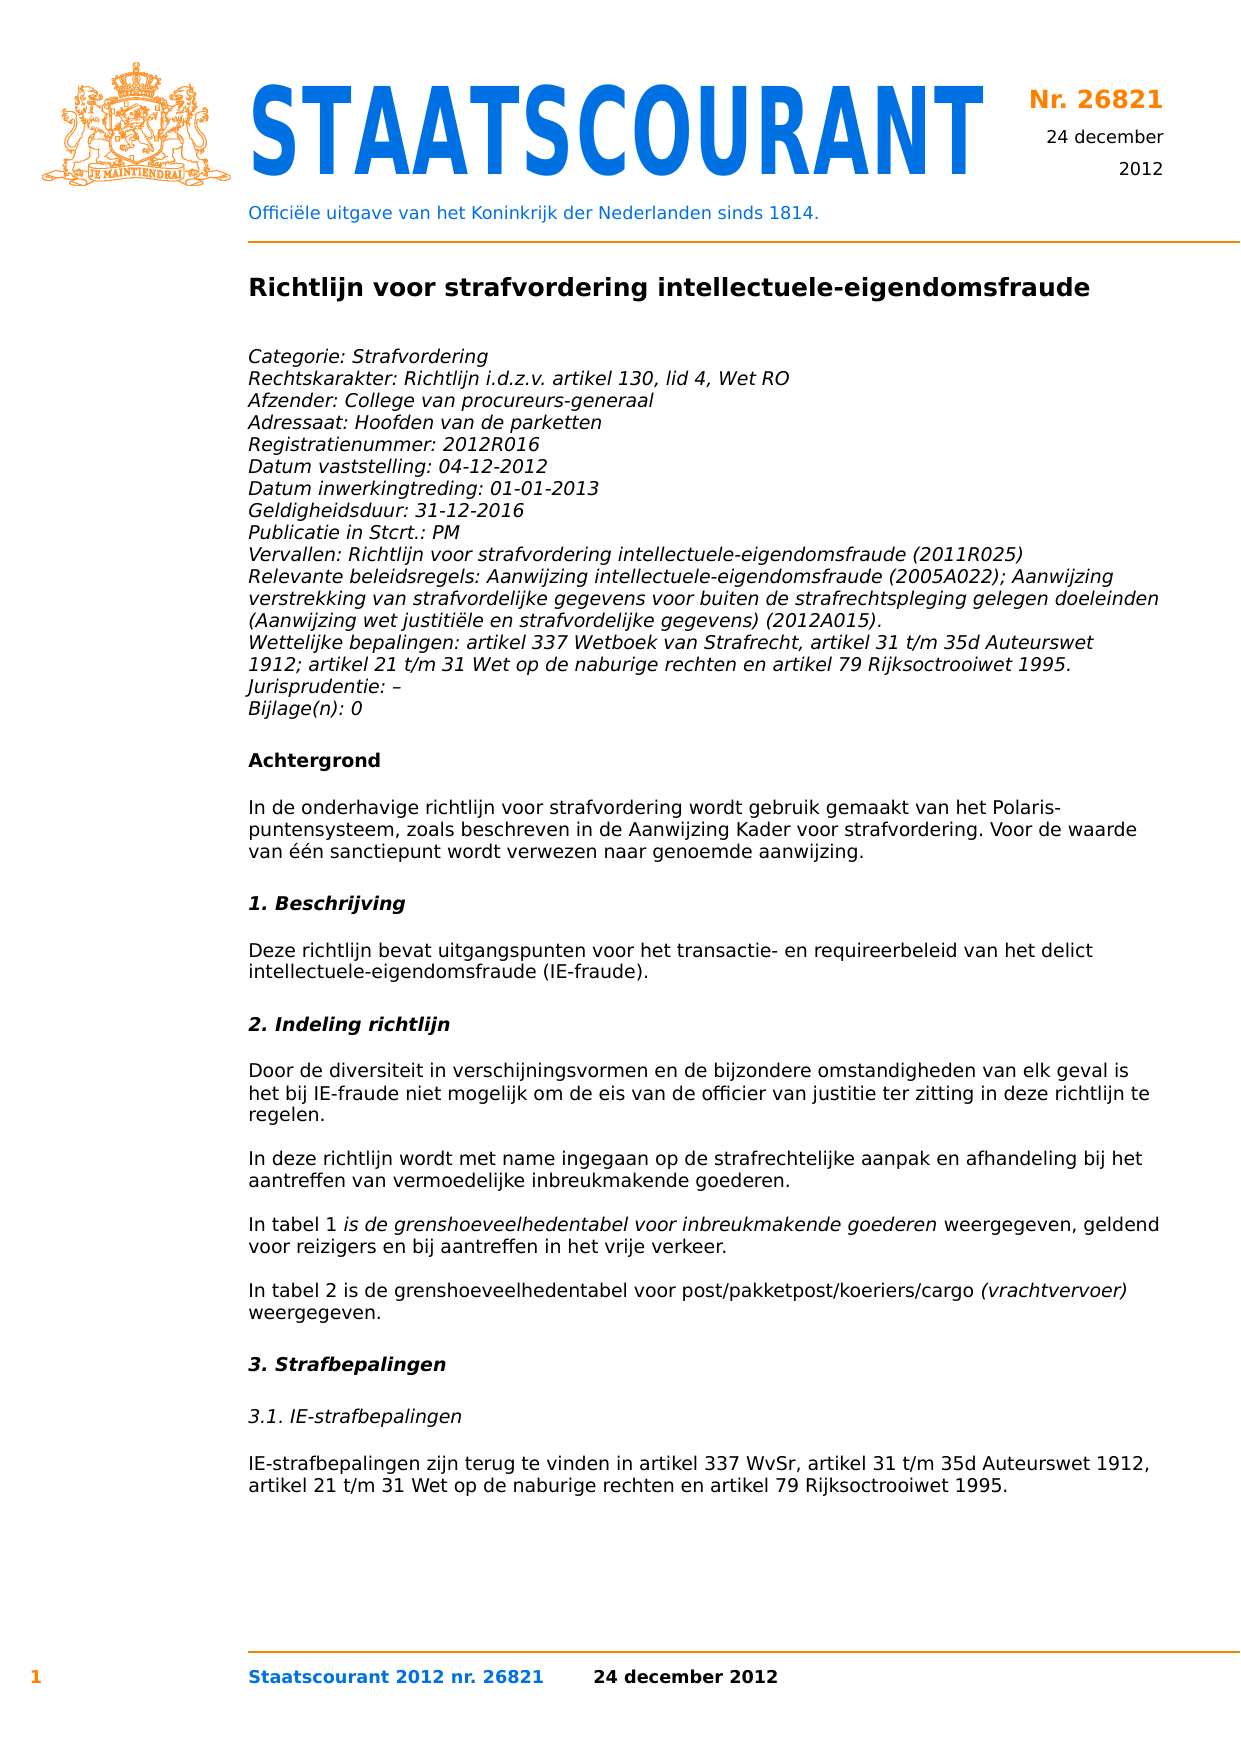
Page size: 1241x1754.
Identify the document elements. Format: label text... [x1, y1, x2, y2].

text In de onderhavige richtlijn voor strafvordering wordt gebruik gemaakt van het Polaris-puntensysteem, zoals beschreven in de Aanwijzing Kader voor strafvordering. Voor de waarde van één sanctiepunt wordt verwezen naar genoemde aanwijzing. [248, 797, 1163, 862]
picture [41, 62, 231, 186]
table_header STAATSCOURANT [248, 62, 998, 203]
text Datum inwerkingtreding: 01-01-2013 [248, 478, 1163, 500]
text Wettelijke bepalingen: artikel 337 Wetboek van Strafrecht, artikel 31 t/m 35d Auteurswet [248, 632, 1163, 654]
subtitle Richtlijn voor strafvordering intellectuele-eigendomsfraude [248, 273, 1163, 302]
text In tabel 2 is de grenshoeveelhedentabel voor post/pakketpost/koeriers/cargo (vrachtvervoer) weergegeven. [248, 1280, 1163, 1324]
subtitle 1. Beschrijving [248, 892, 1163, 914]
table_cell 2012 [998, 153, 1240, 203]
text Adressaat: Hoofden van de parketten [248, 412, 1163, 434]
subtitle 3. Strafbepalingen [248, 1354, 1163, 1376]
text In tabel 1 is de grenshoeveelhedentabel voor inbreukmakende goederen weergegeven, geldend voor reizigers en bij aantreffen in het vrije verkeer. [248, 1214, 1163, 1258]
text Datum vaststelling: 04-12-2012 [248, 456, 1163, 478]
text Rechtskarakter: Richtlijn i.d.z.v. artikel 130, lid 4, Wet RO [248, 368, 1163, 390]
subtitle Achtergrond [248, 749, 1163, 772]
text Geldigheidsduur: 31-12-2016 [248, 500, 1163, 522]
table_header [25, 62, 248, 241]
text Jurisprudentie: – [248, 676, 1163, 698]
table_header Nr. 26821 [998, 62, 1240, 121]
text Door de diversiteit in verschijningsvormen en de bijzondere omstandigheden van elk geval is het bij IE-fraude niet mogelijk om de eis van de officier van justitie ter zitting in deze richtlijn te regelen. [248, 1060, 1163, 1126]
text Registratienummer: 2012R016 [248, 434, 1163, 456]
text Publicatie in Stcrt.: PM [248, 522, 1163, 544]
text IE-strafbepalingen zijn terug te vinden in artikel 337 WvSr, artikel 31 t/m 35d Auteurswet 1912, artikel 21 t/m 31 Wet op de naburige rechten en artikel 79 Rijksoctrooiwet 1995. [248, 1453, 1163, 1497]
text Relevante beleidsregels: Aanwijzing intellectuele-eigendomsfraude (2005A022); Aanwijzing verstrekking van strafvordelijke gegevens voor buiten de strafrechtspleging gelegen doeleinden (Aanwijzing wet justitiële en strafvordelijke gegevens) (2012A015). [248, 566, 1163, 632]
text Categorie: Strafvordering [248, 346, 1163, 368]
text 1912; artikel 21 t/m 31 Wet op de naburige rechten en artikel 79 Rijksoctrooiwet 1995. [248, 654, 1163, 676]
text In deze richtlijn wordt met name ingegaan op de strafrechtelijke aanpak en afhandeling bij het aantreffen van vermoedelijke inbreukmakende goederen. [248, 1148, 1163, 1192]
subtitle 3.1. IE-strafbepalingen [248, 1406, 1163, 1428]
text Vervallen: Richtlijn voor strafvordering intellectuele-eigendomsfraude (2011R025) [248, 544, 1163, 566]
text Afzender: College van procureurs-generaal [248, 390, 1163, 412]
subtitle 2. Indeling richtlijn [248, 1013, 1163, 1035]
table_cell Officiële uitgave van het Koninkrijk der Nederlanden sinds 1814. [248, 203, 1240, 241]
text Deze richtlijn bevat uitgangspunten voor het transactie- en requireerbeleid van het delict intellectuele-eigendomsfraude (IE-fraude). [248, 939, 1163, 983]
table_cell 24 december [998, 121, 1240, 153]
text Bijlage(n): 0 [248, 698, 1163, 719]
